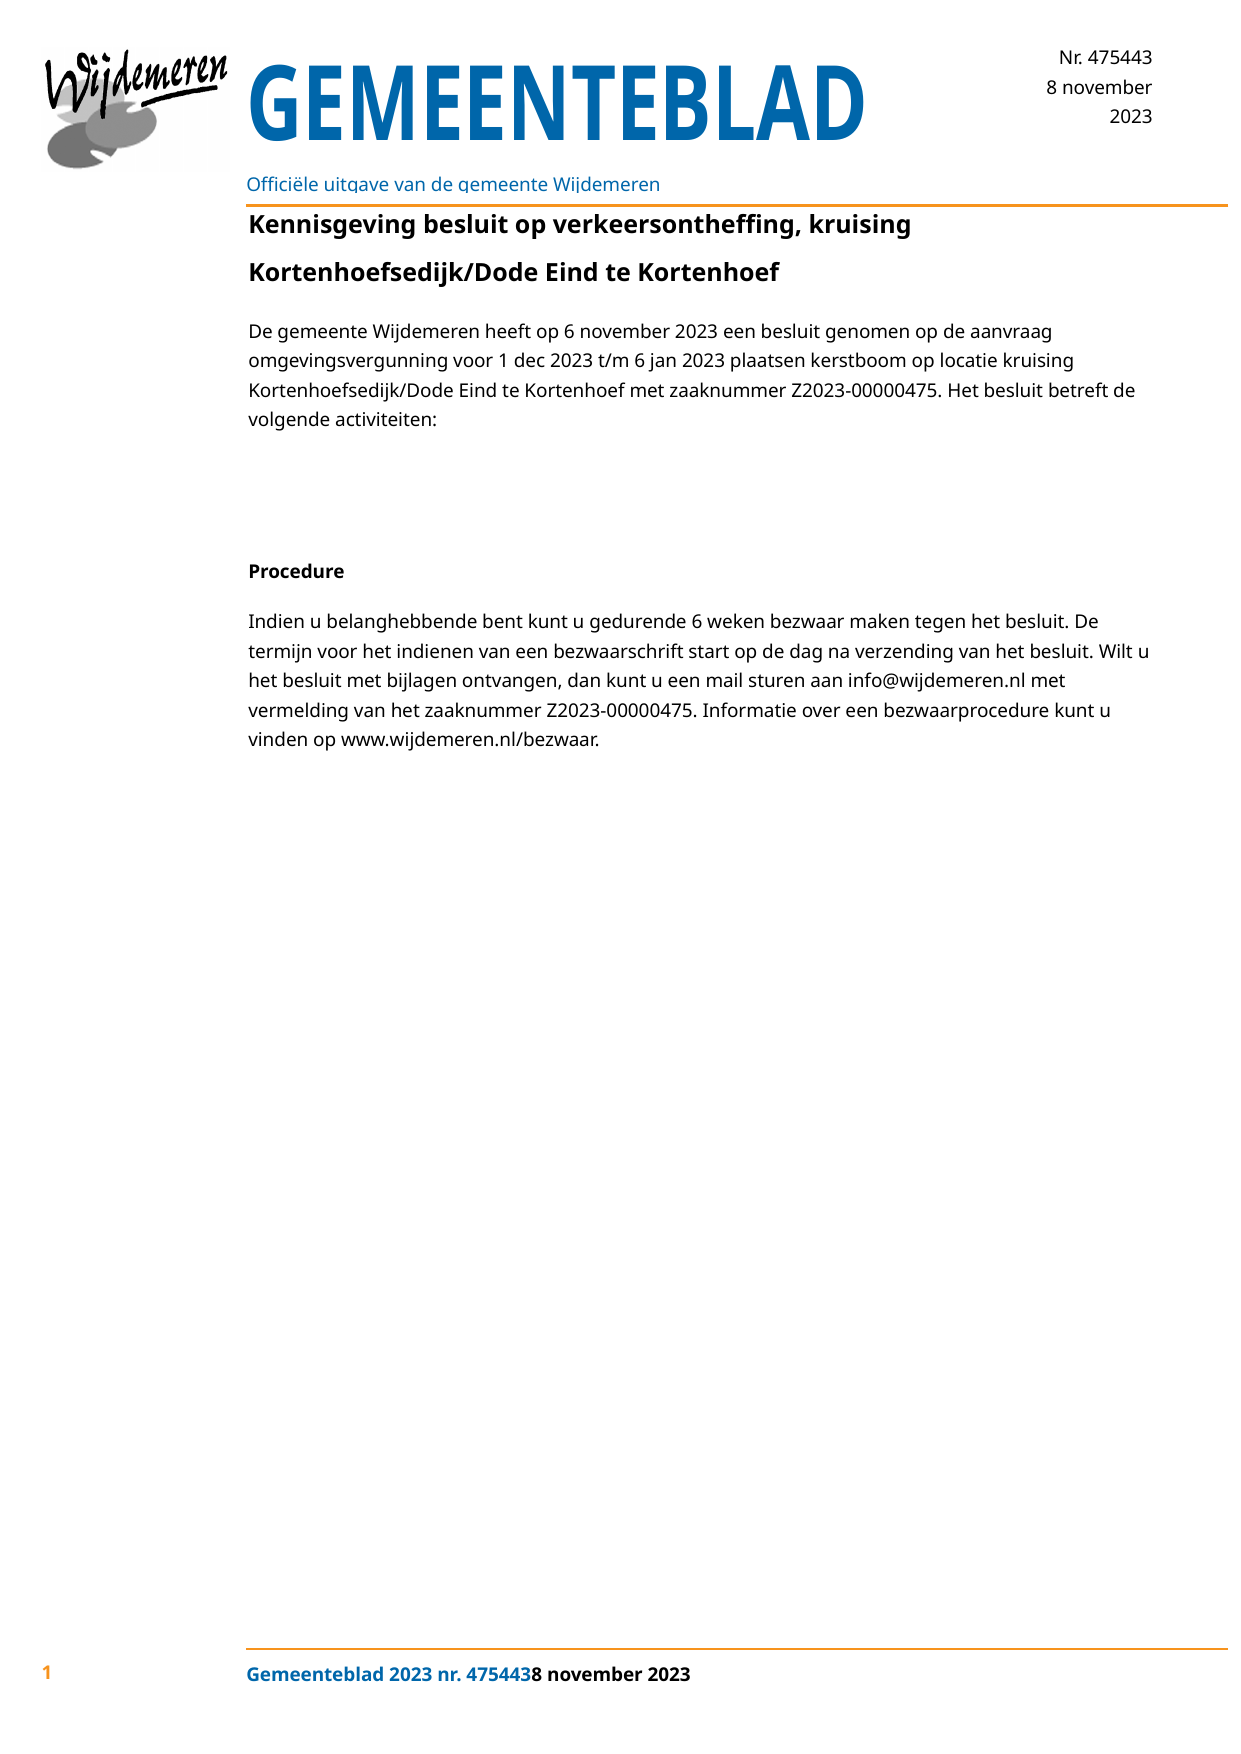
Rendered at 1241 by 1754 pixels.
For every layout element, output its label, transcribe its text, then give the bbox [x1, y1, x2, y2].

text Procedure [248, 558, 1152, 584]
text Indien u belanghebbende bent kunt u gedurende 6 weken bezwaar maken tegen het besluit. De termijn voor het indienen van een bezwaarschrift start op de dag na verzending van het besluit. Wilt u het besluit met bijlagen ontvangen, dan kunt u een mail sturen aan info@wijdemeren.nl met vermelding van het zaaknummer Z2023-00000475. Informatie over een bezwaarprocedure kunt u vinden op www.wijdemeren.nl/bezwaar. [248, 608, 1152, 752]
picture [41, 47, 231, 172]
text De gemeente Wijdemeren heeft op 6 november 2023 een besluit genomen op de aanvraag omgevingsvergunning voor 1 dec 2023 t/m 6 jan 2023 plaatsen kerstboom op locatie kruising Kortenhoefsedijk/Dode Eind te Kortenhoef met zaaknummer Z2023-00000475. Het besluit betreft de volgende activiteiten: [248, 318, 1152, 432]
text Kennisgeving besluit op verkeersontheffing, kruising Kortenhoefsedijk/Dode Eind te Kortenhoef [248, 207, 1152, 288]
